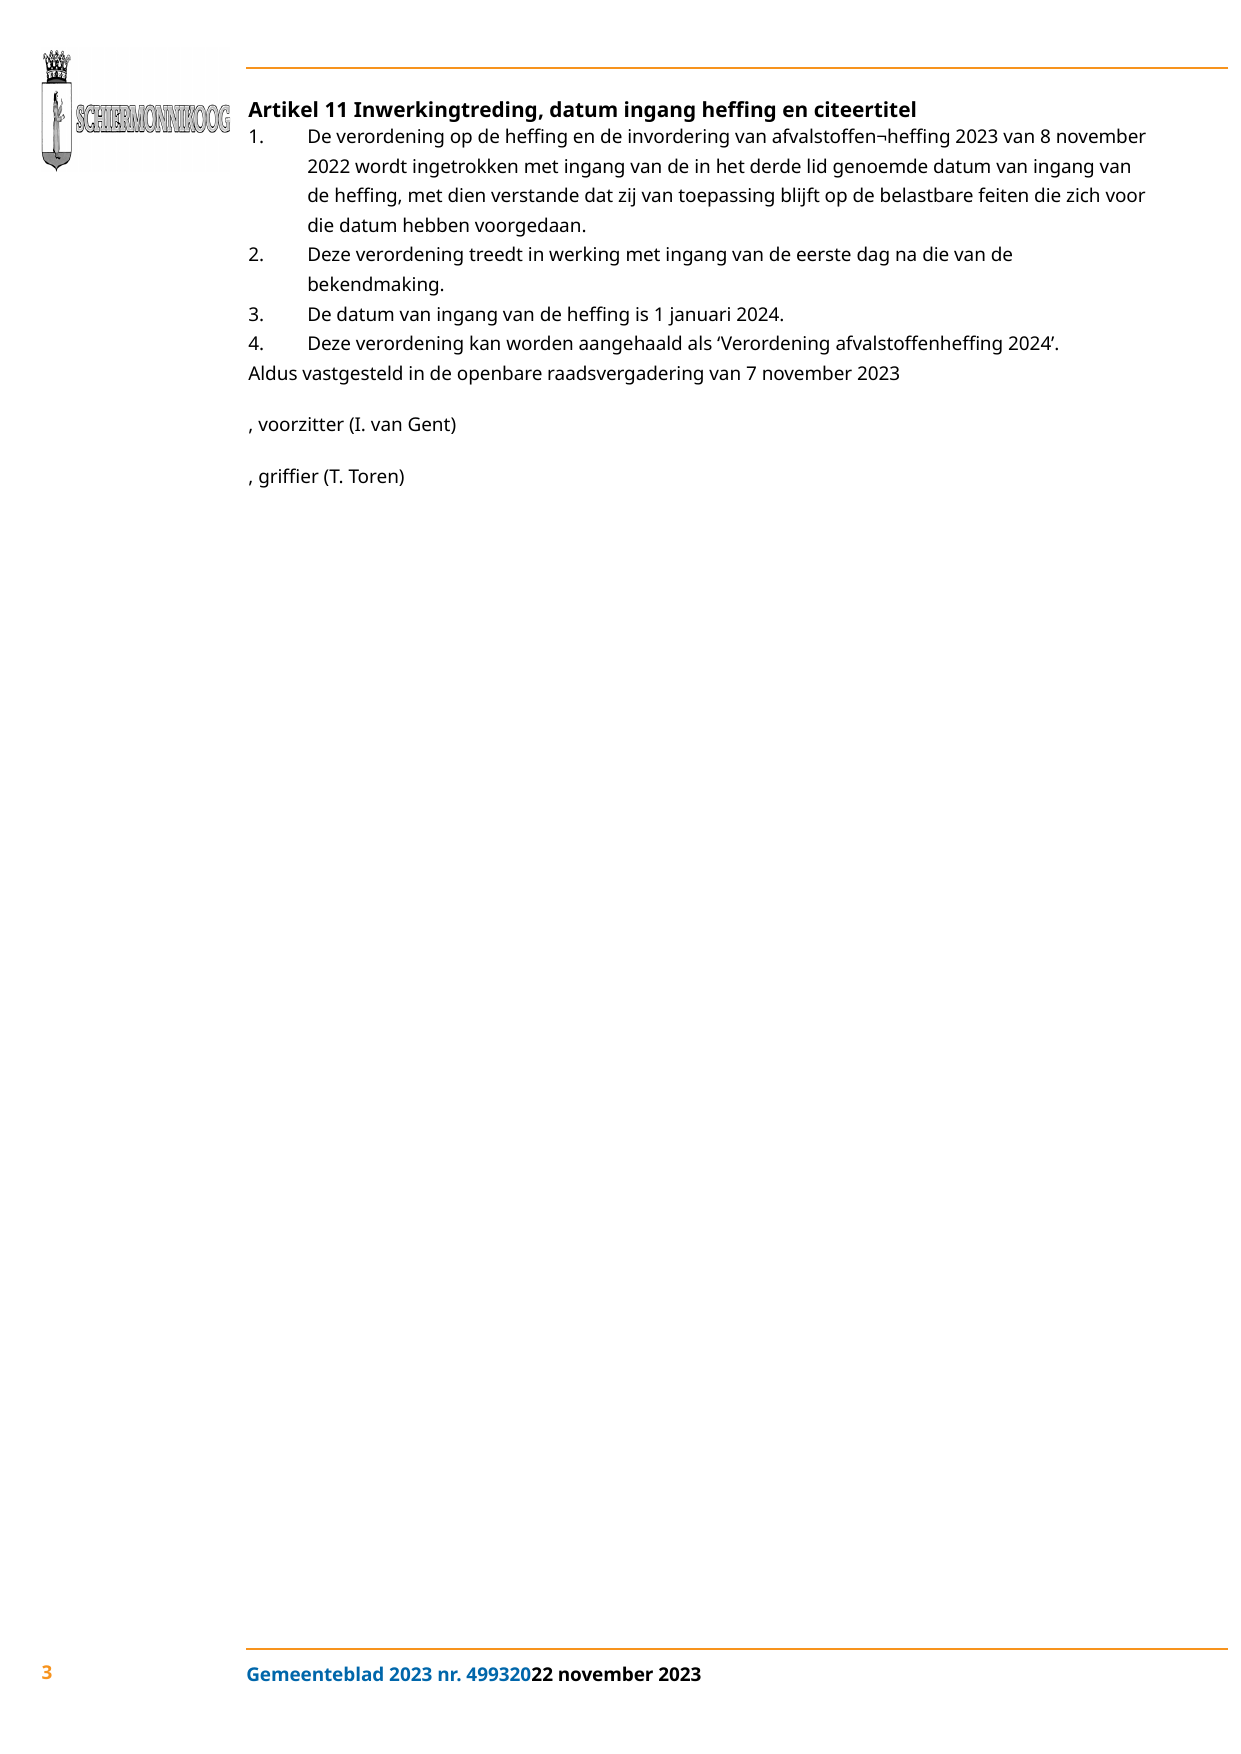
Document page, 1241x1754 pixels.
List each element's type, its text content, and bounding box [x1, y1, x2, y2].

list De verordening op de heffing en de invordering van afvalstoffen¬heffing 2023 van 8 november 2022 wordt ingetrokken met ingang van de in het derde lid genoemde datum van ingang van de heffing, met dien verstande dat zij van toepassing blijft op de belastbare feiten die zich voor die datum hebben voorgedaan. [248, 123, 1152, 238]
picture [41, 47, 231, 172]
list Deze verordening treedt in werking met ingang van de eerste dag na die van de bekendmaking. [248, 242, 1152, 297]
text , voorzitter (I. van Gent) [248, 411, 1152, 437]
text Aldus vastgesteld in de openbare raadsvergadering van 7 november 2023 [248, 360, 1152, 386]
text Artikel 11 Inwerkingtreding, datum ingang heffing en citeertitel [248, 95, 1152, 123]
list De datum van ingang van de heffing is 1 januari 2024. [248, 301, 1152, 326]
list Deze verordening kan worden aangehaald als ‘Verordening afvalstoffenheffing 2024’. [248, 330, 1152, 356]
text , griffier (T. Toren) [248, 463, 1152, 488]
